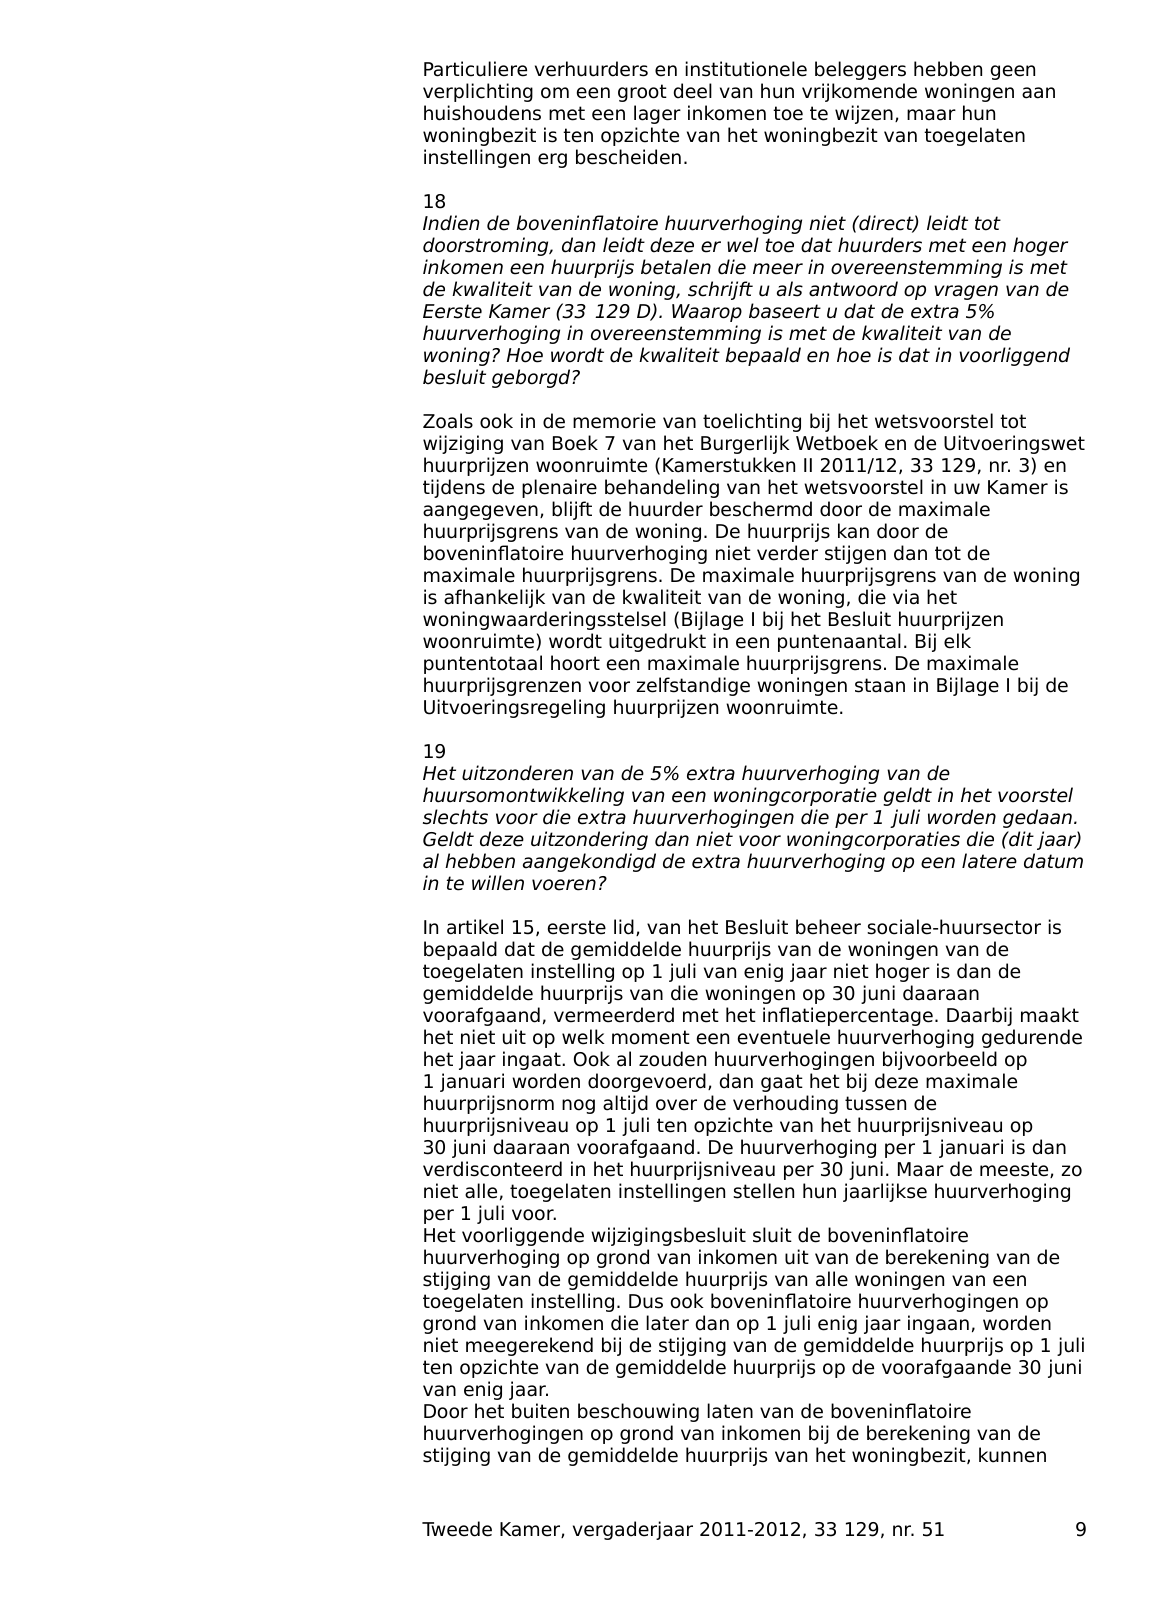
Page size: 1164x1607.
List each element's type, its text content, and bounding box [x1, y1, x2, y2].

text Indien de boveninflatoire huurverhoging niet (direct) leidt tot doorstroming, dan leidt deze er wel toe dat huurders met een hoger inkomen een huurprijs betalen die meer in overeenstemming is met de kwaliteit van de woning, schrijft u als antwoord op vragen van de Eerste Kamer (33 129 D). Waarop baseert u dat de extra 5% huurverhoging in overeenstemming is met de kwaliteit van de woning? Hoe wordt de kwaliteit bepaald en hoe is dat in voorliggend besluit geborgd? [422, 213, 1087, 389]
text 18 [422, 191, 1087, 213]
text Zoals ook in de memorie van toelichting bij het wetsvoorstel tot wijziging van Boek 7 van het Burgerlijk Wetboek en de Uitvoeringswet huurprijzen woonruimte (Kamerstukken II 2011/12, 33 129, nr. 3) en tijdens de plenaire behandeling van het wetsvoorstel in uw Kamer is aangegeven, blijft de huurder beschermd door de maximale huurprijsgrens van de woning. De huurprijs kan door de boveninflatoire huurverhoging niet verder stijgen dan tot de maximale huurprijsgrens. De maximale huurprijsgrens van de woning is afhankelijk van de kwaliteit van de woning, die via het woningwaarderingsstelsel (Bijlage I bij het Besluit huurprijzen woonruimte) wordt uitgedrukt in een puntenaantal. Bij elk puntentotaal hoort een maximale huurprijsgrens. De maximale huurprijsgrenzen voor zelfstandige woningen staan in Bijlage I bij de Uitvoeringsregeling huurprijzen woonruimte. [422, 411, 1087, 719]
text Door het buiten beschouwing laten van de boveninflatoire huurverhogingen op grond van inkomen bij de berekening van de stijging van de gemiddelde huurprijs van het woningbezit, kunnen [422, 1401, 1087, 1467]
text 19 [422, 741, 1087, 763]
text Particuliere verhuurders en institutionele beleggers hebben geen verplichting om een groot deel van hun vrijkomende woningen aan huishoudens met een lager inkomen toe te wijzen, maar hun woningbezit is ten opzichte van het woningbezit van toegelaten instellingen erg bescheiden. [422, 59, 1087, 169]
text In artikel 15, eerste lid, van het Besluit beheer sociale-huursector is bepaald dat de gemiddelde huurprijs van de woningen van de toegelaten instelling op 1 juli van enig jaar niet hoger is dan de gemiddelde huurprijs van die woningen op 30 juni daaraan voorafgaand, vermeerderd met het inflatiepercentage. Daarbij maakt het niet uit op welk moment een eventuele huurverhoging gedurende het jaar ingaat. Ook al zouden huurverhogingen bijvoorbeeld op 1 januari worden doorgevoerd, dan gaat het bij deze maximale huurprijsnorm nog altijd over de verhouding tussen de huurprijsniveau op 1 juli ten opzichte van het huurprijsniveau op 30 juni daaraan voorafgaand. De huurverhoging per 1 januari is dan verdisconteerd in het huurprijsniveau per 30 juni. Maar de meeste, zo niet alle, toegelaten instellingen stellen hun jaarlijkse huurverhoging per 1 juli voor. [422, 917, 1087, 1225]
text Het uitzonderen van de 5% extra huurverhoging van de huursomontwikkeling van een woningcorporatie geldt in het voorstel slechts voor die extra huurverhogingen die per 1 juli worden gedaan. Geldt deze uitzondering dan niet voor woningcorporaties die (dit jaar) al hebben aangekondigd de extra huurverhoging op een latere datum in te willen voeren? [422, 763, 1087, 895]
text Het voorliggende wijzigingsbesluit sluit de boveninflatoire huurverhoging op grond van inkomen uit van de berekening van de stijging van de gemiddelde huurprijs van alle woningen van een toegelaten instelling. Dus ook boveninflatoire huurverhogingen op grond van inkomen die later dan op 1 juli enig jaar ingaan, worden niet meegerekend bij de stijging van de gemiddelde huurprijs op 1 juli ten opzichte van de gemiddelde huurprijs op de voorafgaande 30 juni van enig jaar. [422, 1225, 1087, 1401]
